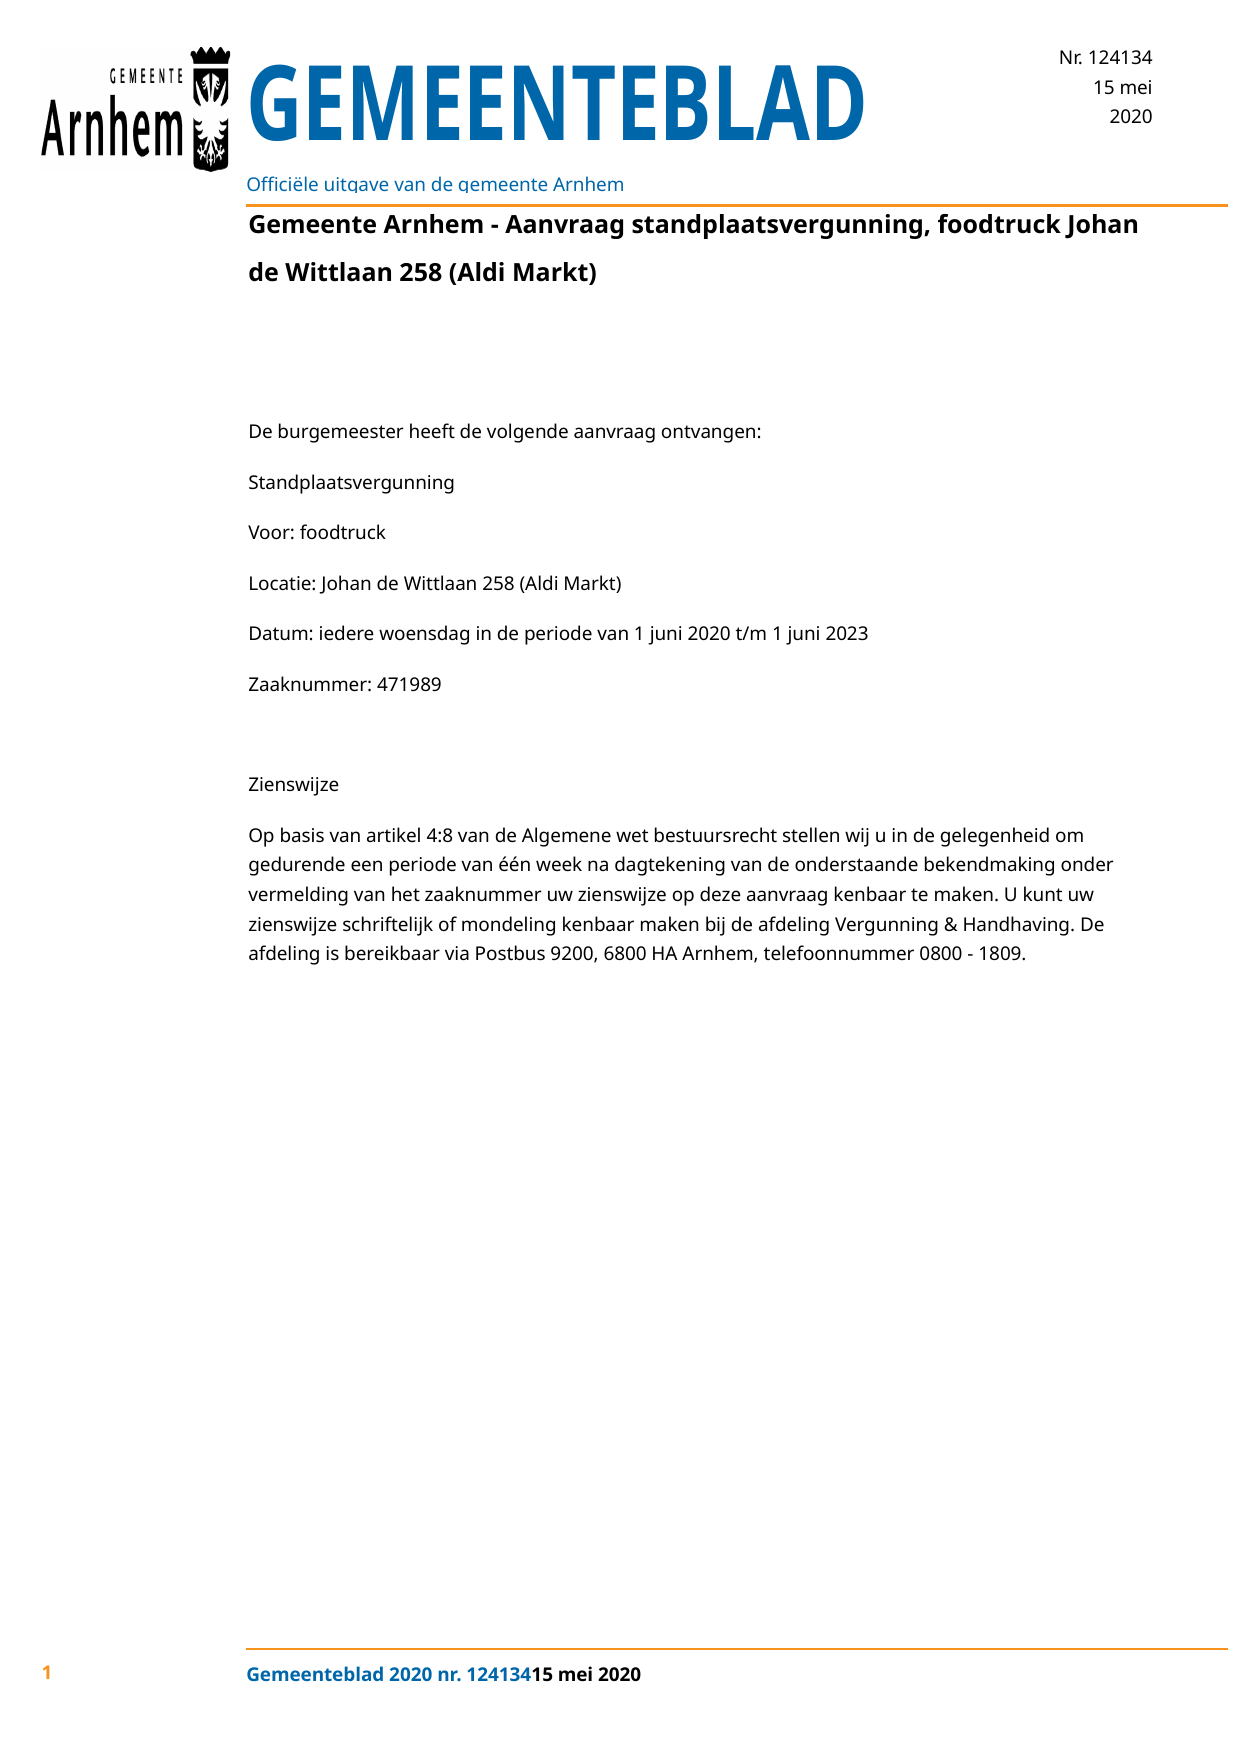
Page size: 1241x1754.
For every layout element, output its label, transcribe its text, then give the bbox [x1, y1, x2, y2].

text Datum: iedere woensdag in de periode van 1 juni 2020 t/m 1 juni 2023 [248, 620, 1152, 646]
text Zienswijze [248, 772, 1152, 797]
text Zaaknummer: 471989 [248, 671, 1152, 697]
picture [41, 47, 231, 172]
text Standplaatsvergunning [248, 469, 1152, 495]
text De burgemeester heeft de volgende aanvraag ontvangen: [248, 419, 1152, 444]
text Op basis van artikel 4:8 van de Algemene wet bestuursrecht stellen wij u in de gelegenheid om gedurende een periode van één week na dagtekening van de onderstaande bekendmaking onder vermelding van het zaaknummer uw zienswijze op deze aanvraag kenbaar te maken. U kunt uw zienswijze schriftelijk of mondeling kenbaar maken bij de afdeling Vergunning & Handhaving. De afdeling is bereikbaar via Postbus 9200, 6800 HA Arnhem, telefoonnummer 0800 - 1809. [248, 822, 1152, 966]
text Voor: foodtruck [248, 519, 1152, 545]
text Locatie: Johan de Wittlaan 258 (Aldi Markt) [248, 570, 1152, 596]
text Gemeente Arnhem - Aanvraag standplaatsvergunning, foodtruck Johan de Wittlaan 258 (Aldi Markt) [248, 207, 1152, 288]
